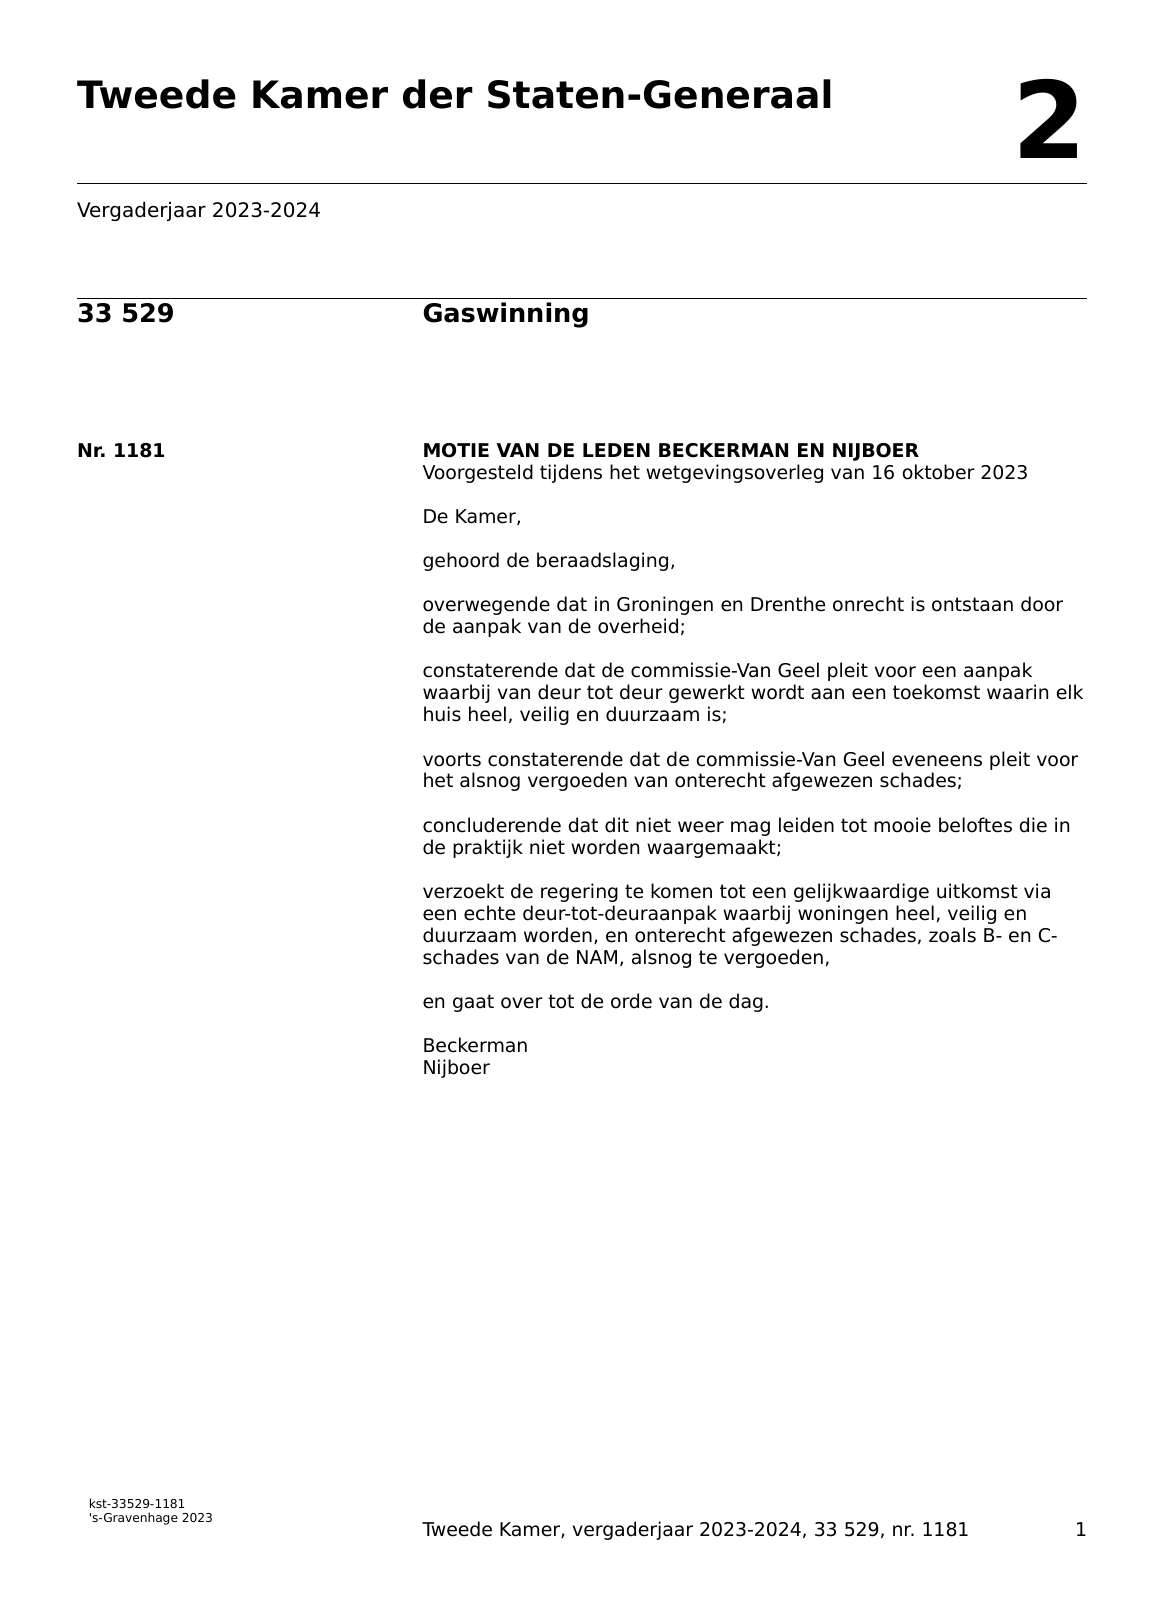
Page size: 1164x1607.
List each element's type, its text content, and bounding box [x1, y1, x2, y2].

text Nijboer [422, 1057, 1087, 1079]
text gehoord de beraadslaging, [422, 550, 1087, 572]
text Beckerman [422, 1035, 1087, 1057]
text concluderende dat dit niet weer mag leiden tot mooie beloftes die in de praktijk niet worden waargemaakt; [422, 814, 1087, 858]
subtitle Nr. 1181 MOTIE VAN DE LEDEN BECKERMAN EN NIJBOER [77, 440, 1087, 462]
text 's-Gravenhage 2023 [88, 1511, 323, 1525]
text kst-33529-1181 [88, 1497, 323, 1511]
table_header Tweede Kamer der Staten-Generaal [77, 59, 886, 183]
text en gaat over tot de orde van de dag. [422, 991, 1087, 1013]
text verzoekt de regering te komen tot een gelijkwaardige uitkomst via een echte deur-tot-deuraanpak waarbij woningen heel, veilig en duurzaam worden, en onterecht afgewezen schades, zoals B- en C-schades van de NAM, alsnog te vergoeden, [422, 881, 1087, 969]
text voorts constaterende dat de commissie-Van Geel eveneens pleit voor het alsnog vergoeden van onterecht afgewezen schades; [422, 748, 1087, 792]
text constaterende dat de commissie-Van Geel pleit voor een aanpak waarbij van deur tot deur gewerkt wordt aan een toekomst waarin elk huis heel, veilig en duurzaam is; [422, 660, 1087, 726]
text Voorgesteld tijdens het wetgevingsoverleg van 16 oktober 2023 [422, 462, 1087, 484]
table_header 2 [886, 59, 1087, 183]
text overwegende dat in Groningen en Drenthe onrecht is ontstaan door de aanpak van de overheid; [422, 594, 1087, 638]
table_cell Vergaderjaar 2023-2024 [77, 184, 1087, 298]
text De Kamer, [422, 506, 1087, 528]
subtitle 33 529 Gaswinning [77, 299, 1087, 329]
